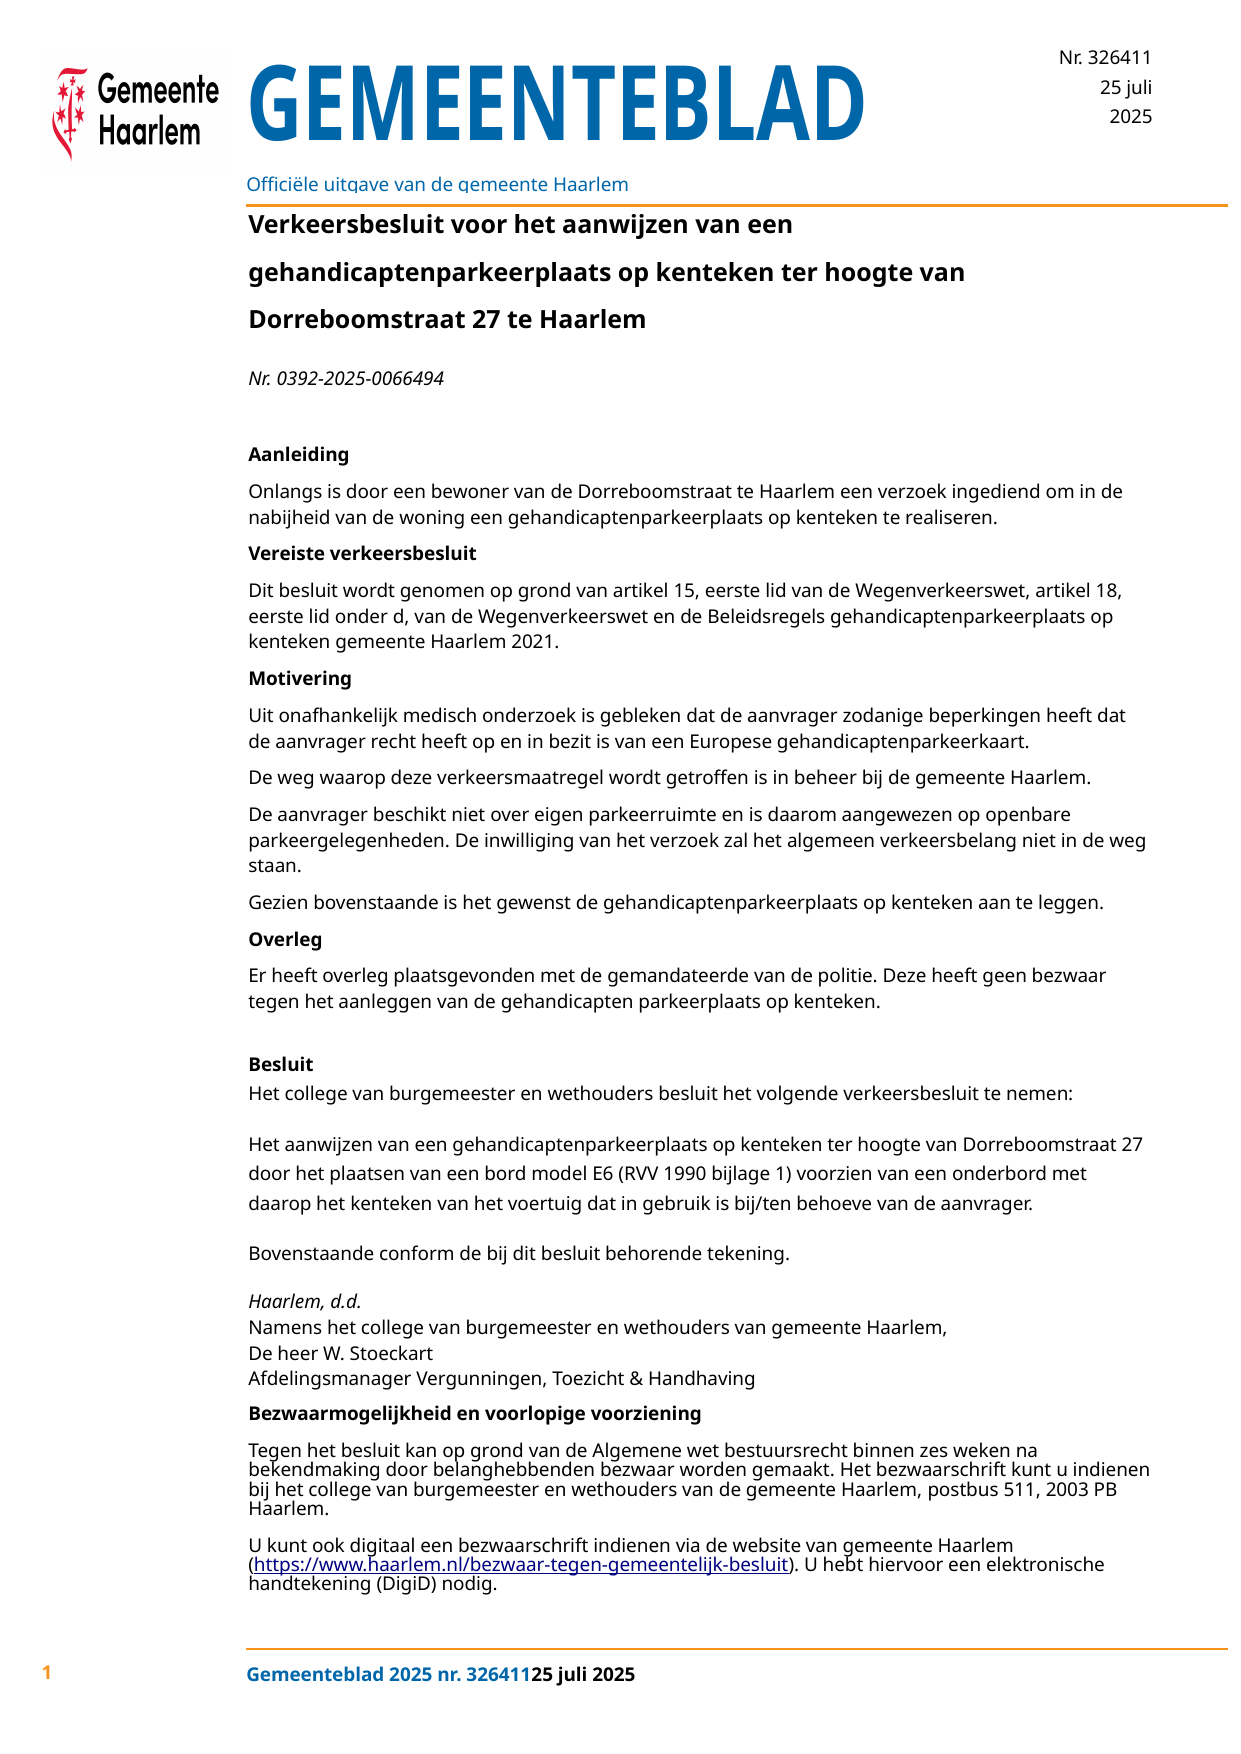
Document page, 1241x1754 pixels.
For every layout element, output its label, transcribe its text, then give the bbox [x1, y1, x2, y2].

text Vereiste verkeersbesluit [248, 541, 1152, 566]
text Er heeft overleg plaatsgevonden met de gemandateerde van de politie. Deze heeft geen bezwaar tegen het aanleggen van de gehandicapten parkeerplaats op kenteken. [248, 963, 1152, 1014]
text Verkeersbesluit voor het aanwijzen van een gehandicaptenparkeerplaats op kenteken ter hoogte van Dorreboomstraat 27 te Haarlem [248, 207, 1152, 336]
picture [41, 47, 231, 172]
text Besluit [248, 1051, 1152, 1077]
text Bovenstaande conform de bij dit besluit behorende tekening. [248, 1241, 1152, 1266]
text Namens het college van burgemeester en wethouders van gemeente Haarlem, [248, 1314, 1152, 1340]
text De aanvrager beschikt niet over eigen parkeerruimte en is daarom aangewezen op openbare parkeergelegenheden. De inwilliging van het verzoek zal het algemeen verkeersbelang niet in de weg staan. [248, 801, 1152, 878]
text Nr. 0392-2025-0066494 [248, 366, 1152, 391]
text Onlangs is door een bewoner van de Dorreboomstraat te Haarlem een verzoek ingediend om in de nabijheid van de woning een gehandicaptenparkeerplaats op kenteken te realiseren. [248, 478, 1152, 530]
text Tegen het besluit kan op grond van de Algemene wet bestuursrecht binnen zes weken na bekendmaking door belanghebbenden bezwaar worden gemaakt. Het bezwaarschrift kunt u indienen bij het college van burgemeester en wethouders van de gemeente Haarlem, postbus 511, 2003 PB Haarlem. [248, 1442, 1152, 1519]
text Aanleiding [248, 442, 1152, 467]
text Haarlem, d.d. [248, 1288, 1152, 1314]
text Het college van burgemeester en wethouders besluit het volgende verkeersbesluit te nemen: [248, 1081, 1152, 1106]
text Uit onafhankelijk medisch onderzoek is gebleken dat de aanvrager zodanige beperkingen heeft dat de aanvrager recht heeft op en in bezit is van een Europese gehandicaptenparkeerkaart. [248, 702, 1152, 753]
text U kunt ook digitaal een bezwaarschrift indienen via de website van gemeente Haarlem (https://www.haarlem.nl/bezwaar-tegen-gemeentelijk-besluit). U hebt hiervoor een elektronische handtekening (DigiD) nodig. [248, 1537, 1152, 1594]
text Gezien bovenstaande is het gewenst de gehandicaptenparkeerplaats op kenteken aan te leggen. [248, 889, 1152, 915]
text Motivering [248, 665, 1152, 691]
text Overleg [248, 926, 1152, 952]
text De heer W. Stoeckart [248, 1340, 1152, 1366]
text Dit besluit wordt genomen op grond van artikel 15, eerste lid van de Wegenverkeerswet, artikel 18, eerste lid onder d, van de Wegenverkeerswet en de Beleidsregels gehandicaptenparkeerplaats op kenteken gemeente Haarlem 2021. [248, 577, 1152, 654]
text De weg waarop deze verkeersmaatregel wordt getroffen is in beheer bij de gemeente Haarlem. [248, 764, 1152, 790]
text Afdelingsmanager Vergunningen, Toezicht & Handhaving [248, 1366, 1152, 1391]
text Bezwaarmogelijkheid en voorlopige voorziening [248, 1405, 1152, 1424]
text Het aanwijzen van een gehandicaptenparkeerplaats op kenteken ter hoogte van Dorreboomstraat 27 door het plaatsen van een bord model E6 (RVV 1990 bijlage 1) voorzien van een onderbord met daarop het kenteken van het voertuig dat in gebruik is bij/ten behoeve van de aanvrager. [248, 1131, 1152, 1216]
